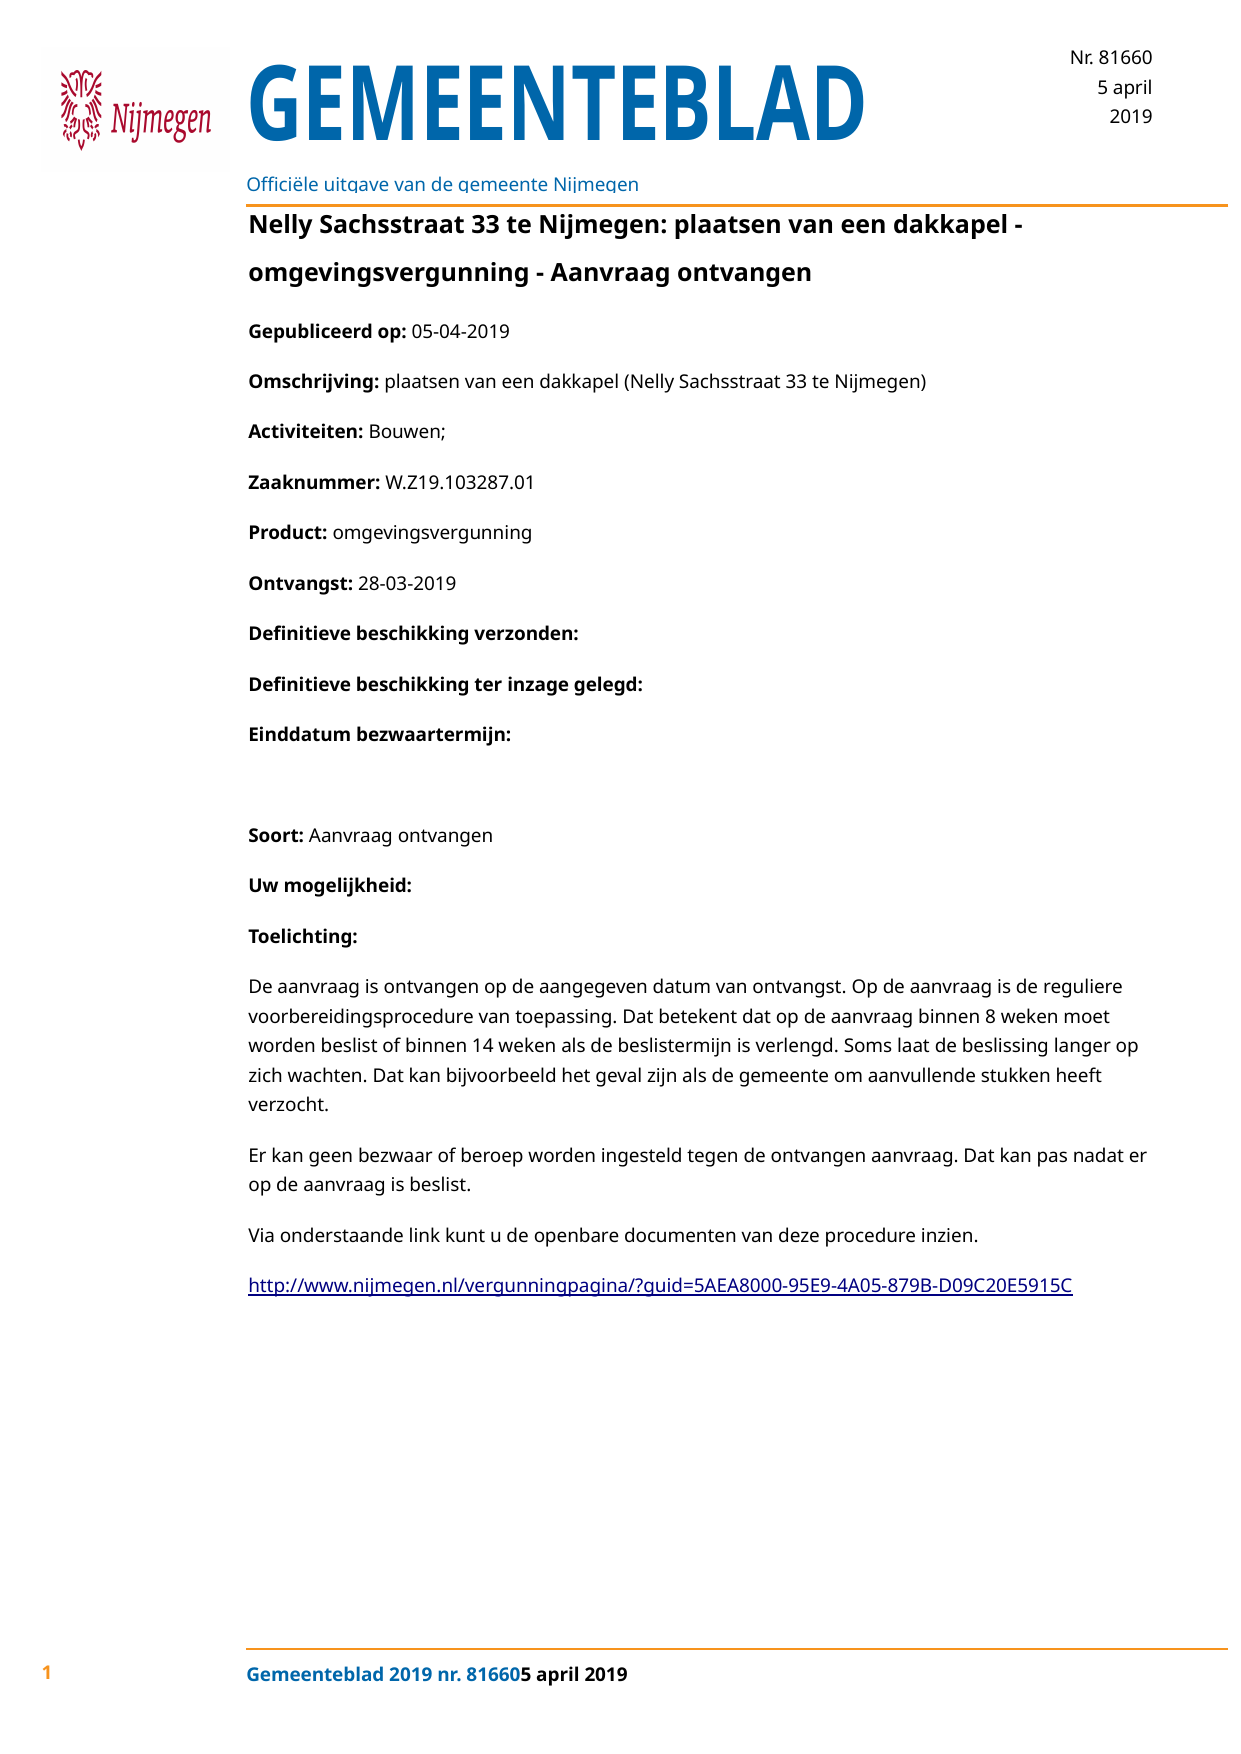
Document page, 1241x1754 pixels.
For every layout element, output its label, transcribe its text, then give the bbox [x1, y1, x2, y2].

picture [41, 47, 231, 172]
text Definitieve beschikking verzonden: [248, 620, 1152, 646]
text Einddatum bezwaartermijn: [248, 721, 1152, 747]
text Gepubliceerd op: 05-04-2019 [248, 318, 1152, 344]
text Er kan geen bezwaar of beroep worden ingesteld tegen de ontvangen aanvraag. Dat kan pas nadat er op de aanvraag is beslist. [248, 1142, 1152, 1197]
text Omschrijving: plaatsen van een dakkapel (Nelly Sachsstraat 33 te Nijmegen) [248, 368, 1152, 394]
text De aanvraag is ontvangen op de aangegeven datum van ontvangst. Op de aanvraag is de reguliere voorbereidingsprocedure van toepassing. Dat betekent dat op de aanvraag binnen 8 weken moet worden beslist of binnen 14 weken als de beslistermijn is verlengd. Soms laat de beslissing langer op zich wachten. Dat kan bijvoorbeeld het geval zijn als de gemeente om aanvullende stukken heeft verzocht. [248, 973, 1152, 1117]
text Soort: Aanvraag ontvangen [248, 822, 1152, 848]
text Definitieve beschikking ter inzage gelegd: [248, 671, 1152, 697]
text Toelichting: [248, 923, 1152, 949]
text Activiteiten: Bouwen; [248, 419, 1152, 444]
text Via onderstaande link kunt u de openbare documenten van deze procedure inzien. [248, 1222, 1152, 1248]
text Zaaknummer: W.Z19.103287.01 [248, 469, 1152, 495]
text Uw mogelijkheid: [248, 872, 1152, 898]
text Nelly Sachsstraat 33 te Nijmegen: plaatsen van een dakkapel - omgevingsvergunning - Aanvraag ontvangen [248, 207, 1152, 288]
text Product: omgevingsvergunning [248, 519, 1152, 545]
text Ontvangst: 28-03-2019 [248, 570, 1152, 596]
text http://www.nijmegen.nl/vergunningpagina/?guid=5AEA8000-95E9-4A05-879B-D09C20E5915C [248, 1272, 1152, 1298]
